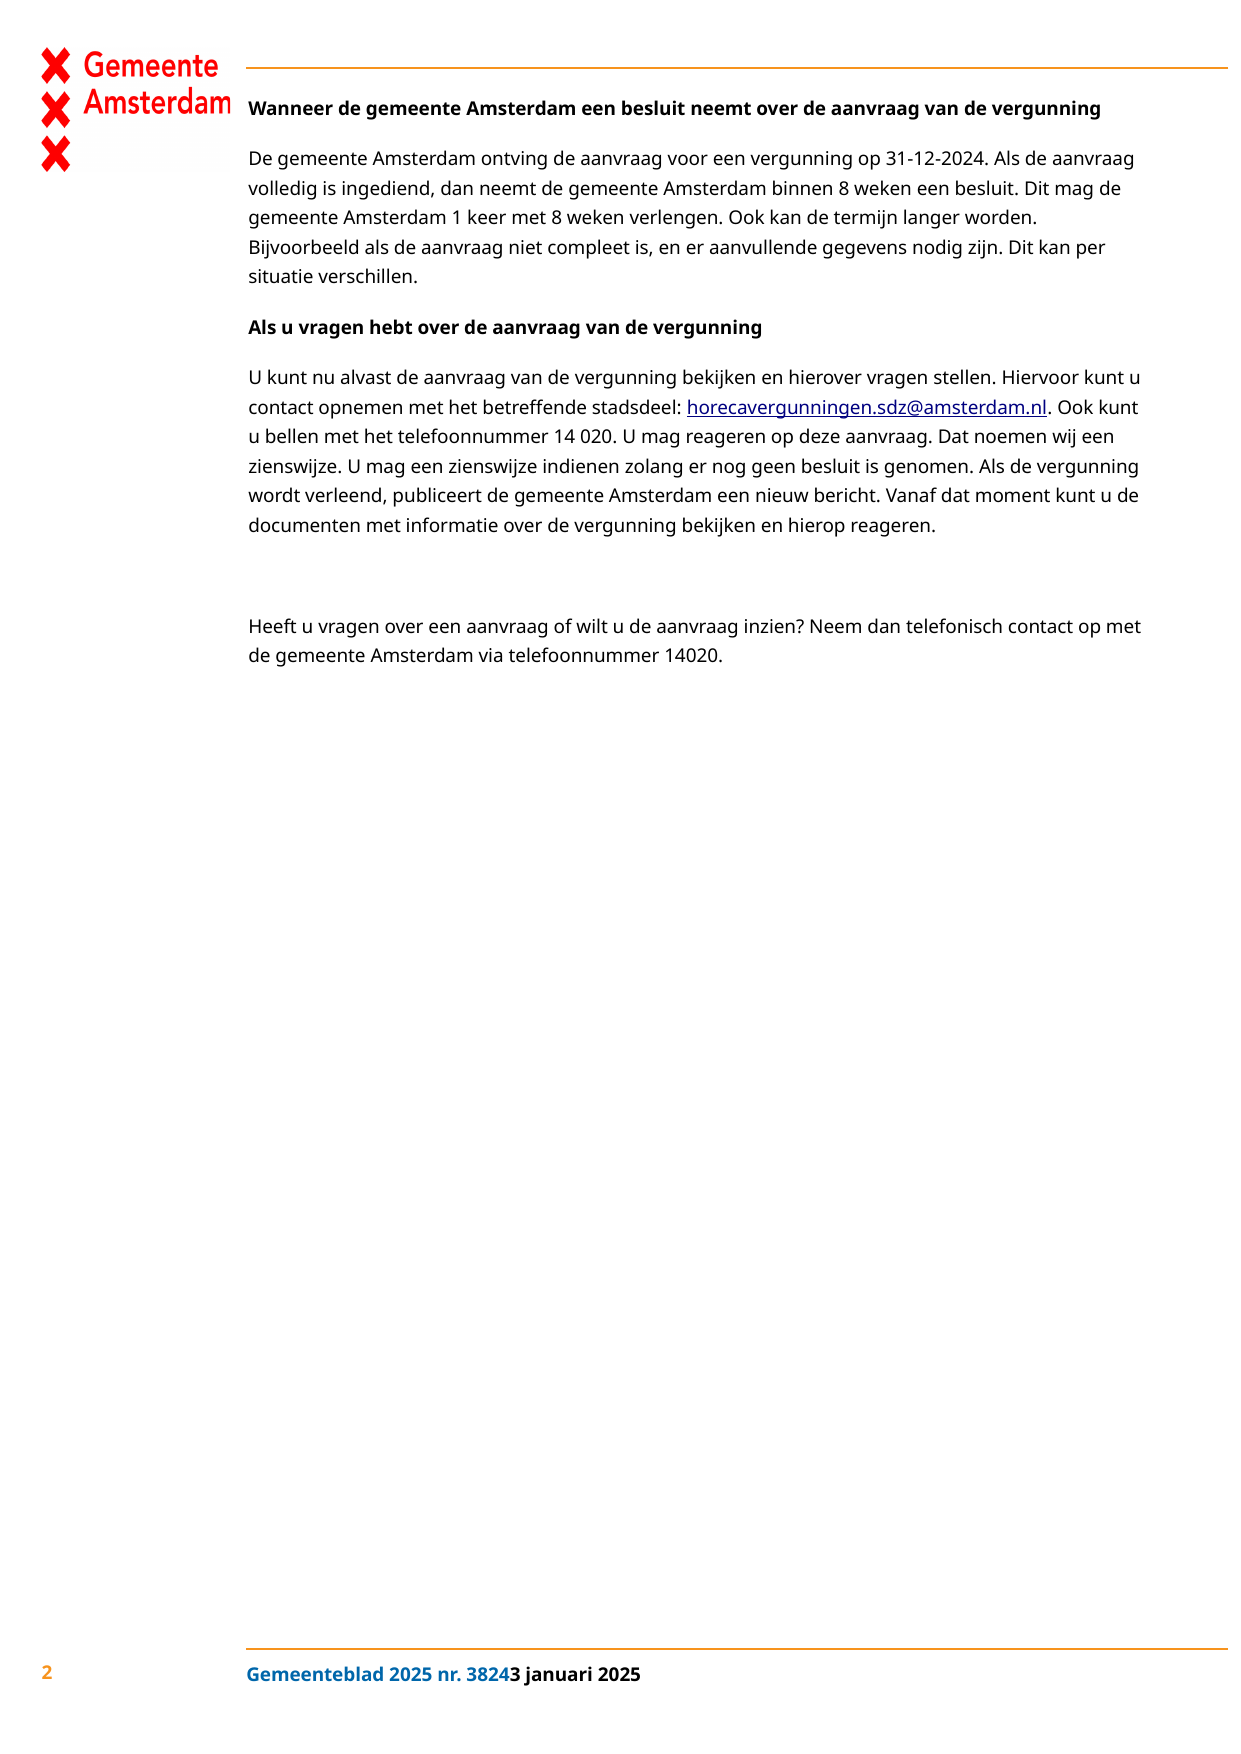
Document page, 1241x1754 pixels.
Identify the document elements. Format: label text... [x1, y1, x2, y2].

text Heeft u vragen over een aanvraag of wilt u de aanvraag inzien? Neem dan telefonisch contact op met de gemeente Amsterdam via telefoonnummer 14020. [248, 613, 1152, 668]
text Als u vragen hebt over de aanvraag van de vergunning [248, 314, 1152, 340]
text Wanneer de gemeente Amsterdam een besluit neemt over de aanvraag van de vergunning [248, 95, 1152, 121]
text U kunt nu alvast de aanvraag van de vergunning bekijken en hierover vragen stellen. Hiervoor kunt u contact opnemen met het betreffende stadsdeel: horecavergunningen.sdz@amsterdam.nl. Ook kunt u bellen met het telefoonnummer 14 020. U mag reageren op deze aanvraag. Dat noemen wij een zienswijze. U mag een zienswijze indienen zolang er nog geen besluit is genomen. Als de vergunning wordt verleend, publiceert de gemeente Amsterdam een nieuw bericht. Vanaf dat moment kunt u de documenten met informatie over de vergunning bekijken en hierop reageren. [248, 364, 1152, 538]
text De gemeente Amsterdam ontving de aanvraag voor een vergunning op 31-12-2024. Als de aanvraag volledig is ingediend, dan neemt de gemeente Amsterdam binnen 8 weken een besluit. Dit mag de gemeente Amsterdam 1 keer met 8 weken verlengen. Ook kan de termijn langer worden. Bijvoorbeeld als de aanvraag niet compleet is, en er aanvullende gegevens nodig zijn. Dit kan per situatie verschillen. [248, 145, 1152, 289]
picture [41, 47, 231, 172]
